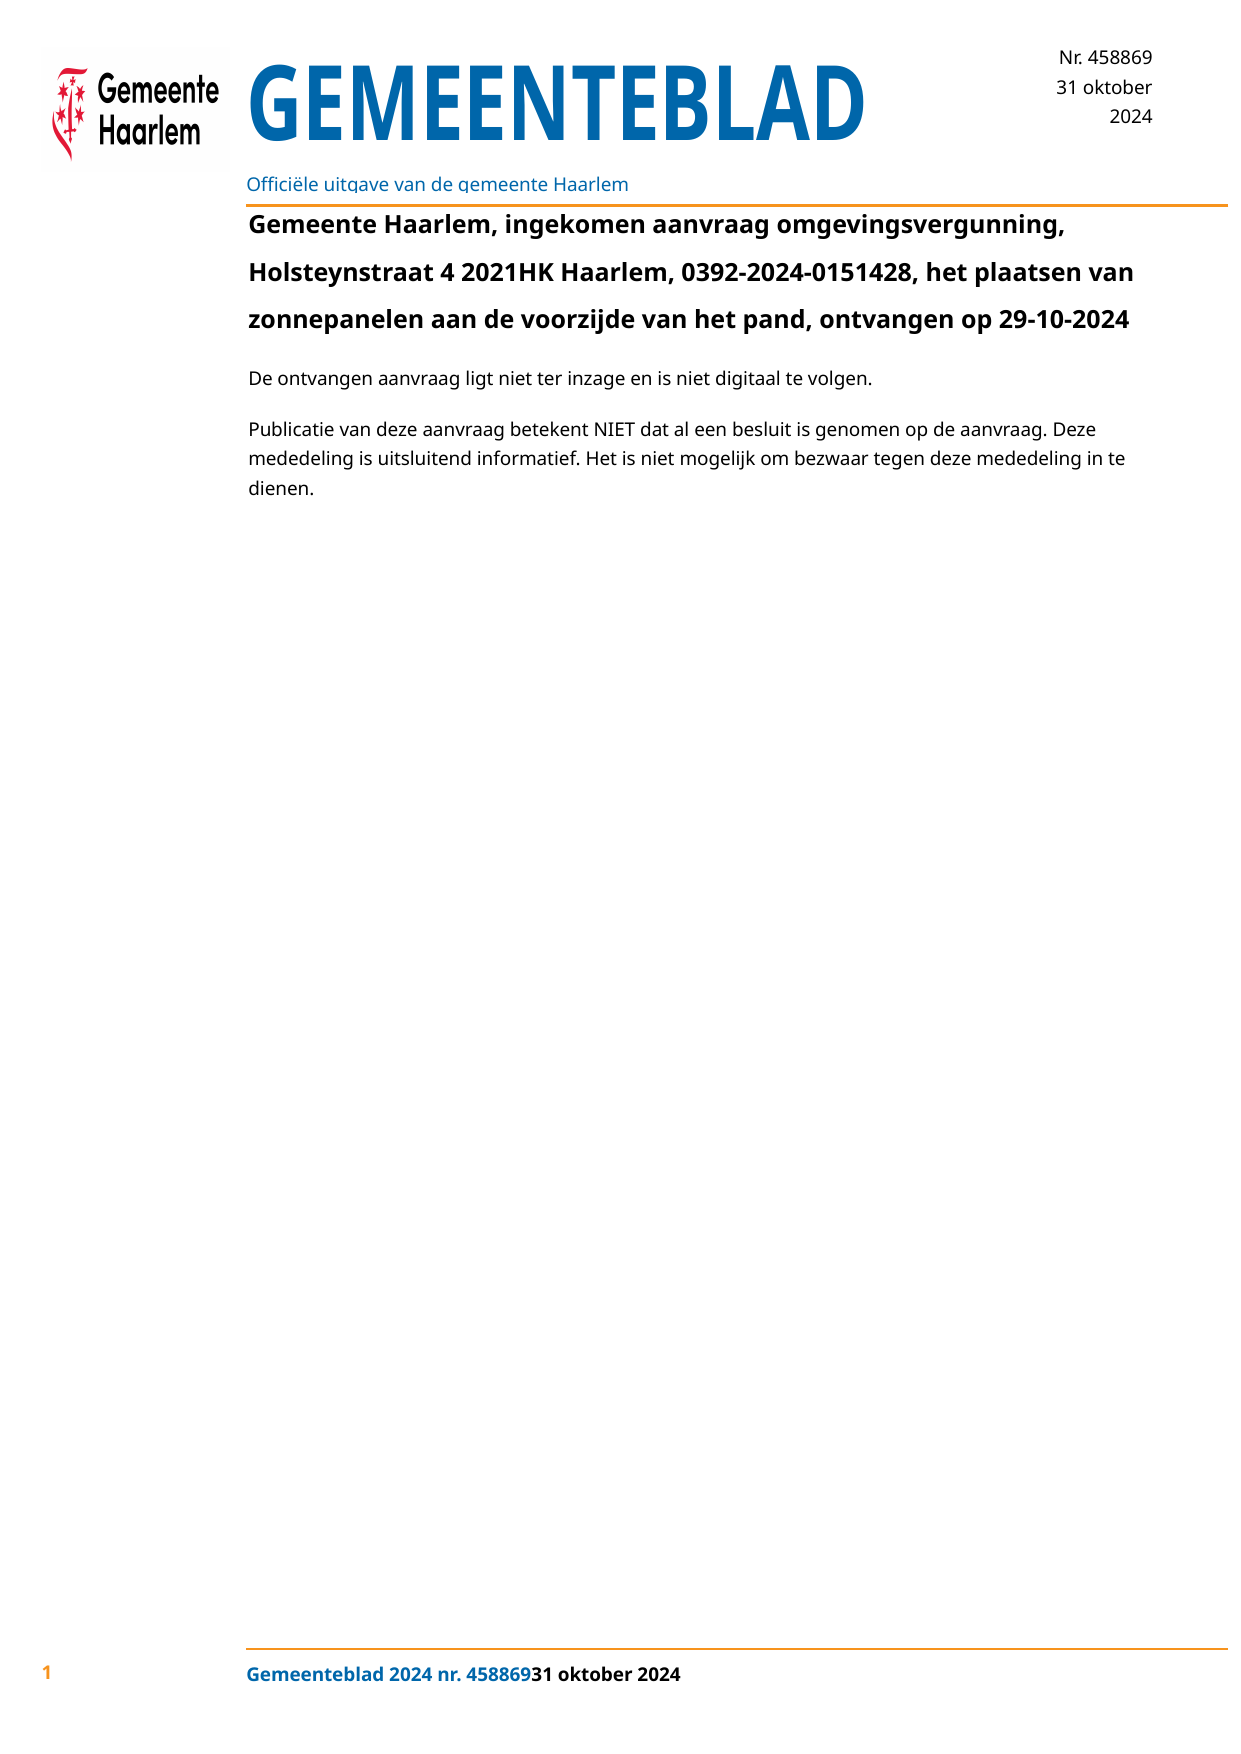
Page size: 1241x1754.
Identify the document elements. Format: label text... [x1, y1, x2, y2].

picture [41, 47, 231, 172]
text De ontvangen aanvraag ligt niet ter inzage en is niet digitaal te volgen. [248, 366, 1152, 391]
text Publicatie van deze aanvraag betekent NIET dat al een besluit is genomen op de aanvraag. Deze mededeling is uitsluitend informatief. Het is niet mogelijk om bezwaar tegen deze mededeling in te dienen. [248, 416, 1152, 501]
text Gemeente Haarlem, ingekomen aanvraag omgevingsvergunning, Holsteynstraat 4 2021HK Haarlem, 0392-2024-0151428, het plaatsen van zonnepanelen aan de voorzijde van het pand, ontvangen op 29-10-2024 [248, 207, 1152, 336]
